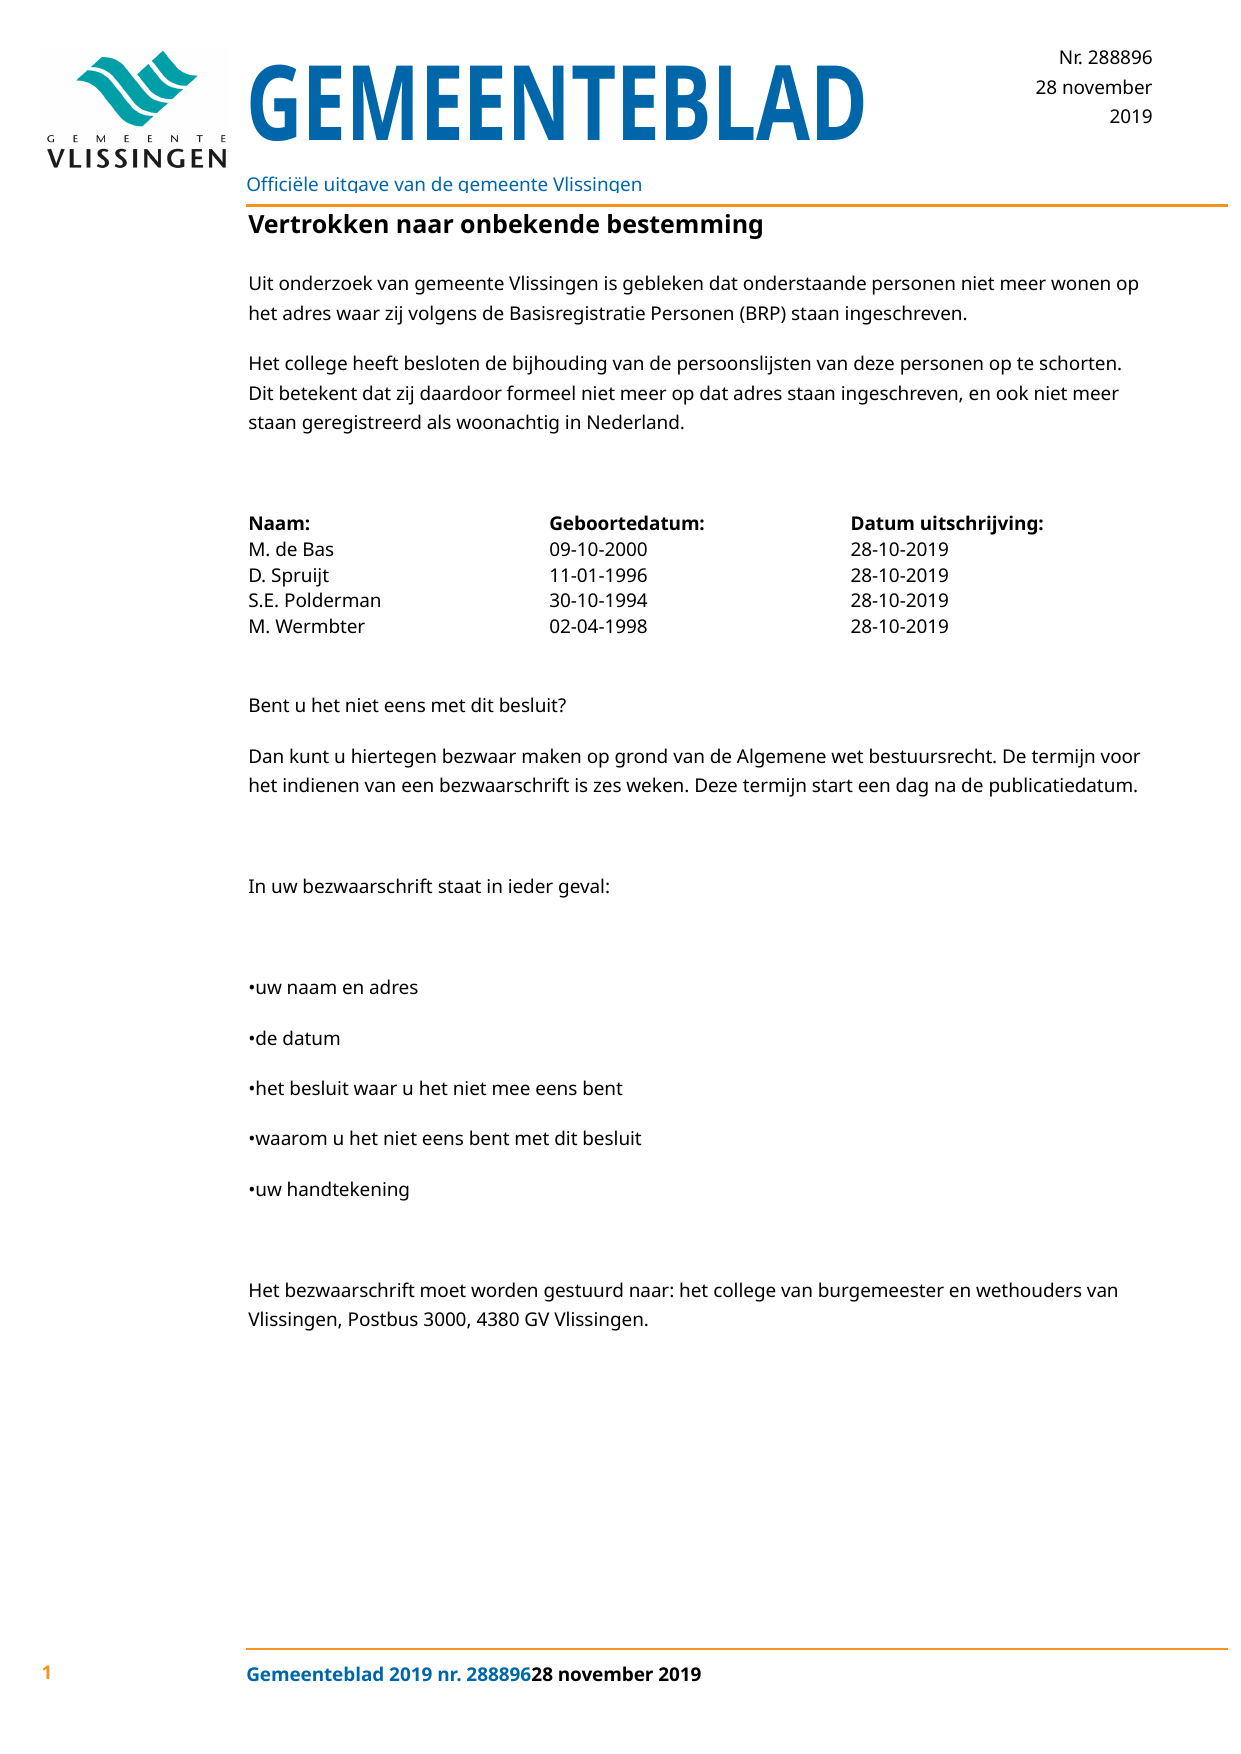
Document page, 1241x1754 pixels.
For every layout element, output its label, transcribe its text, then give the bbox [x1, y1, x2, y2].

table_cell 28-10-2019 [850, 588, 1152, 613]
table_cell 09-10-2000 [549, 536, 850, 562]
table_cell 28-10-2019 [850, 536, 1152, 562]
picture [41, 47, 231, 172]
text •het besluit waar u het niet mee eens bent [248, 1075, 1152, 1101]
text •uw naam en adres [248, 974, 1152, 1000]
text In uw bezwaarschrift staat in ieder geval: [248, 873, 1152, 899]
text •uw handtekening [248, 1176, 1152, 1202]
table_cell 11-01-1996 [549, 562, 850, 588]
table_cell 30-10-1994 [549, 588, 850, 613]
text Uit onderzoek van gemeente Vlissingen is gebleken dat onderstaande personen niet meer wonen op het adres waar zij volgens de Basisregistratie Personen (BRP) staan ingeschreven. [248, 270, 1152, 326]
table_cell S.E. Polderman [248, 588, 549, 613]
table_cell 28-10-2019 [850, 562, 1152, 588]
text Het bezwaarschrift moet worden gestuurd naar: het college van burgemeester en wethouders van Vlissingen, Postbus 3000, 4380 GV Vlissingen. [248, 1277, 1152, 1332]
table_header Datum uitschrijving: [850, 510, 1152, 536]
table_cell D. Spruijt [248, 562, 549, 588]
text Het college heeft besloten de bijhouding van de persoonslijsten van deze personen op te schorten. Dit betekent dat zij daardoor formeel niet meer op dat adres staan ingeschreven, en ook niet meer staan geregistreerd als woonachtig in Nederland. [248, 350, 1152, 435]
text Dan kunt u hiertegen bezwaar maken op grond van de Algemene wet bestuursrecht. De termijn voor het indienen van een bezwaarschrift is zes weken. Deze termijn start een dag na de publicatiedatum. [248, 743, 1152, 798]
table_header Naam: [248, 510, 549, 536]
table_cell 28-10-2019 [850, 613, 1152, 639]
table_cell M. de Bas [248, 536, 549, 562]
table_cell 02-04-1998 [549, 613, 850, 639]
table_cell M. Wermbter [248, 613, 549, 639]
text Bent u het niet eens met dit besluit? [248, 693, 1152, 718]
text •waarom u het niet eens bent met dit besluit [248, 1126, 1152, 1151]
text •de datum [248, 1025, 1152, 1051]
table_header Geboortedatum: [549, 510, 850, 536]
text Vertrokken naar onbekende bestemming [248, 207, 1152, 241]
